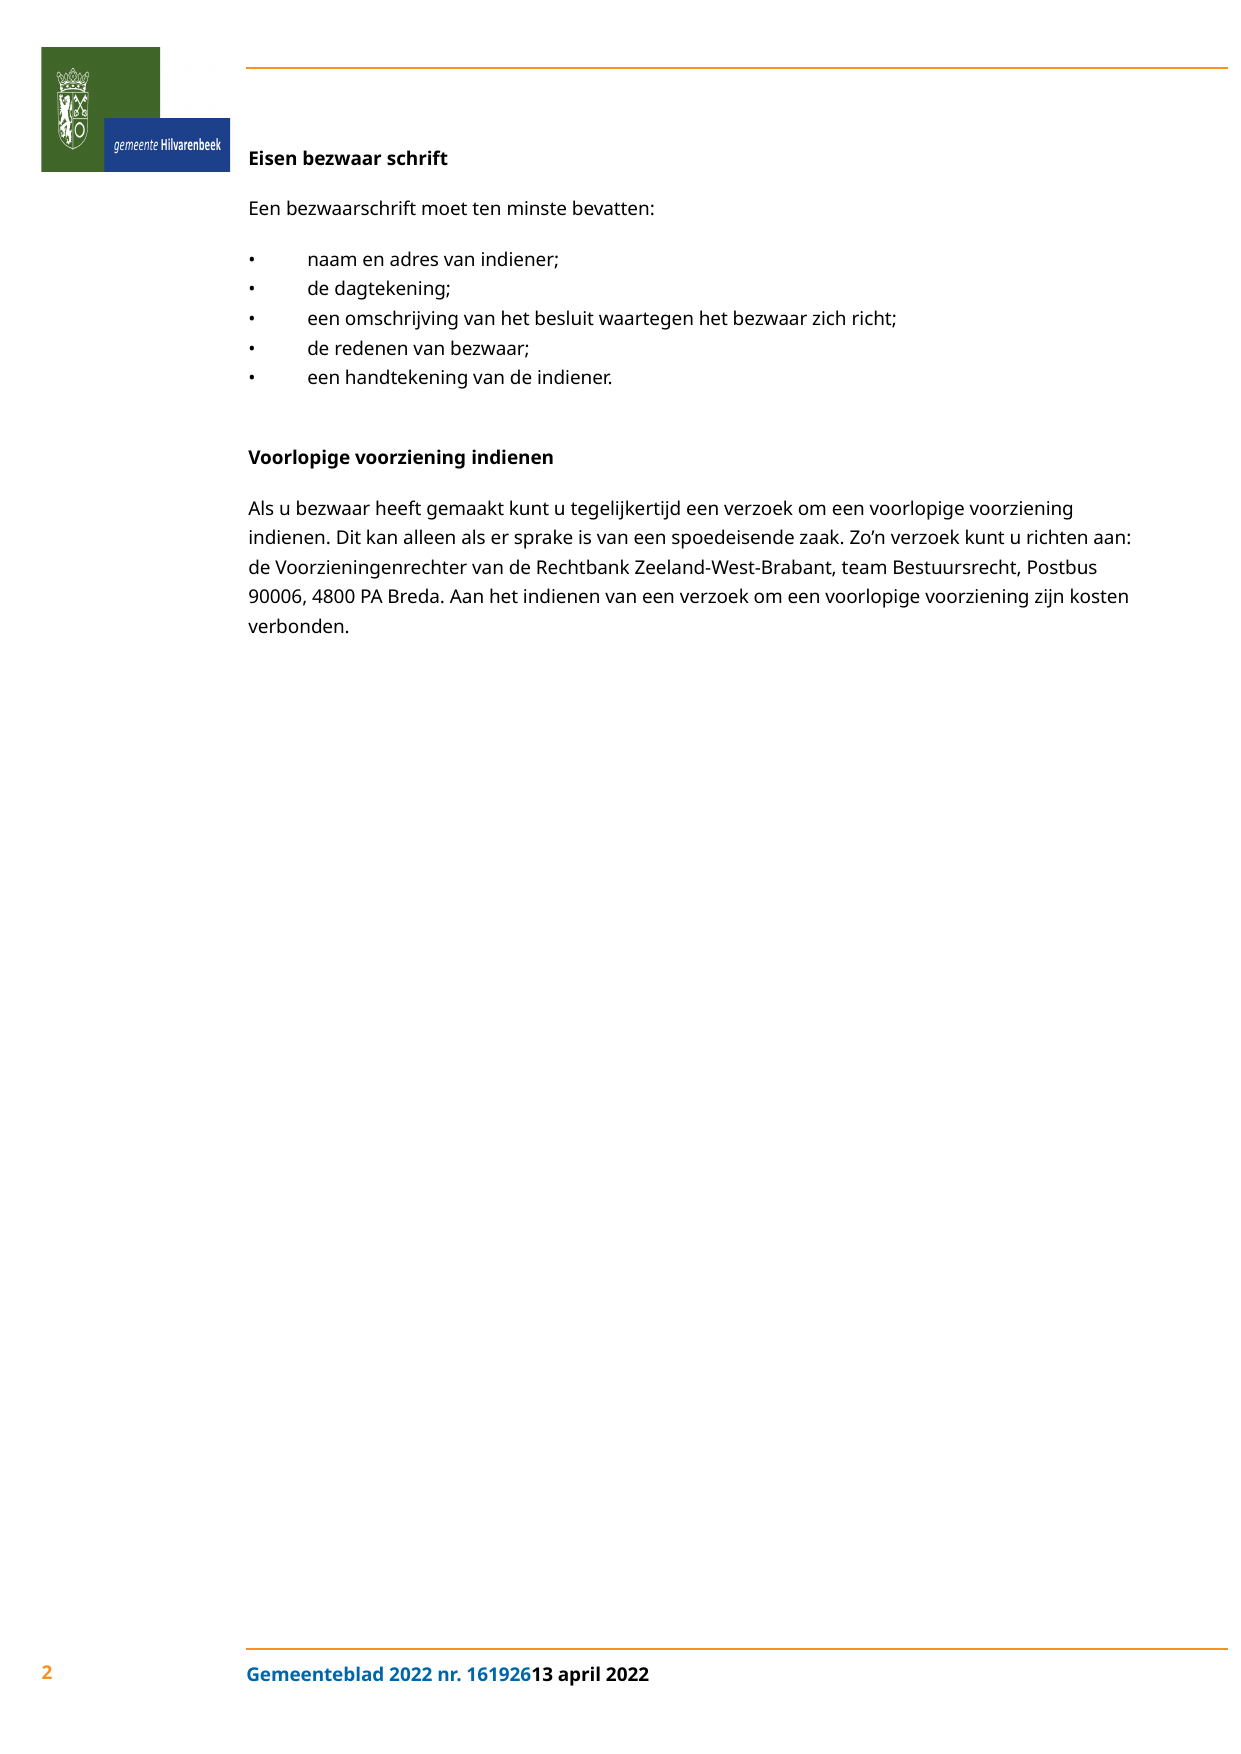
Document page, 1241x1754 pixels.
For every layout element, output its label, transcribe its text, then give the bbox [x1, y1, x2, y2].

list een handtekening van de indiener. [248, 364, 1152, 390]
text Eisen bezwaar schrift [248, 145, 1152, 171]
list de redenen van bezwaar; [248, 335, 1152, 361]
text Voorlopige voorziening indienen [248, 444, 1152, 470]
text Een bezwaarschrift moet ten minste bevatten: [248, 196, 1152, 221]
list de dagtekening; [248, 276, 1152, 301]
list een omschrijving van het besluit waartegen het bezwaar zich richt; [248, 305, 1152, 331]
text Als u bezwaar heeft gemaakt kunt u tegelijkertijd een verzoek om een voorlopige voorziening indienen. Dit kan alleen als er sprake is van een spoedeisende zaak. Zo’n verzoek kunt u richten aan: de Voorzieningenrechter van de Rechtbank Zeeland-West-Brabant, team Bestuursrecht, Postbus 90006, 4800 PA Breda. Aan het indienen van een verzoek om een voorlopige voorziening zijn kosten verbonden. [248, 495, 1152, 639]
picture [41, 47, 231, 172]
list naam en adres van indiener; [248, 246, 1152, 272]
